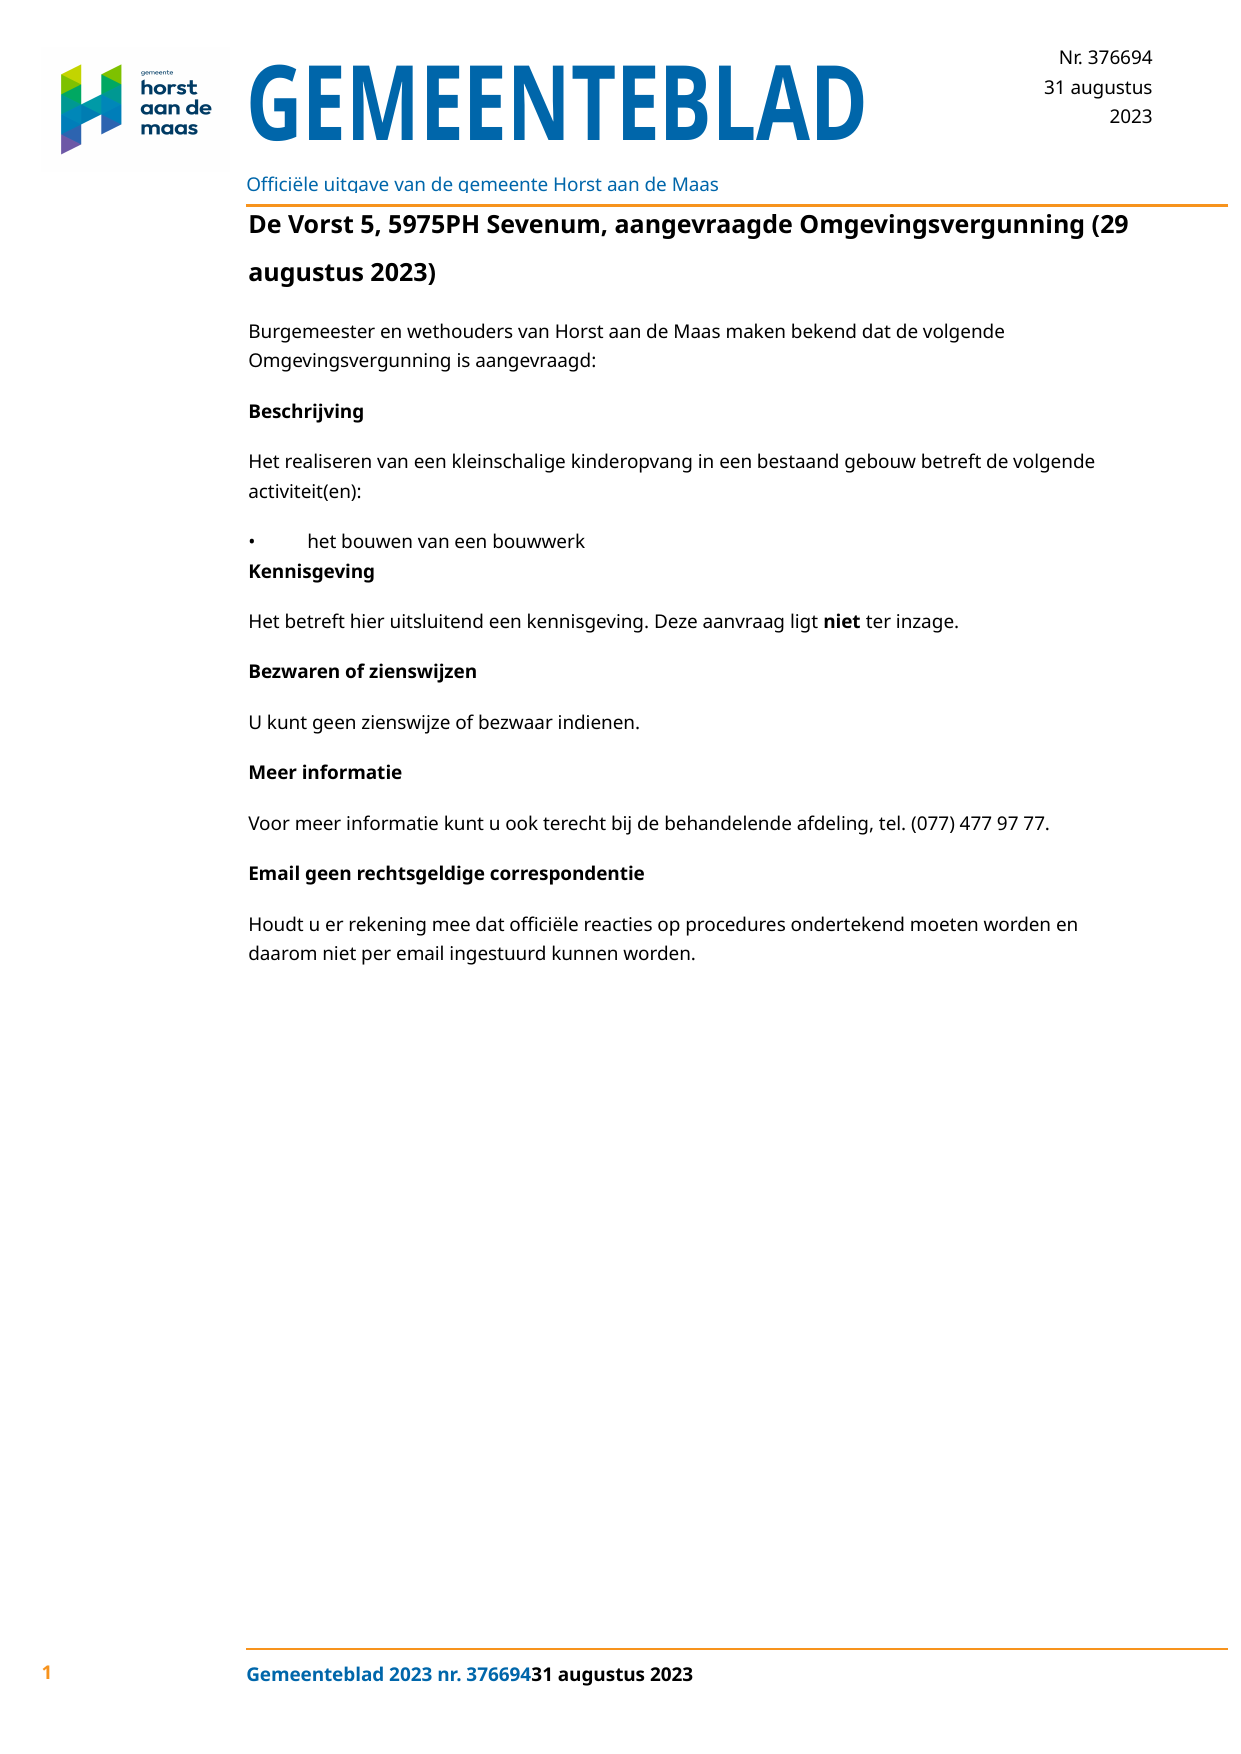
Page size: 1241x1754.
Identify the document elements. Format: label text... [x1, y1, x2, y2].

picture [41, 47, 231, 172]
text Beschrijving [248, 398, 1152, 424]
text De Vorst 5, 5975PH Sevenum, aangevraagde Omgevingsvergunning (29 augustus 2023) [248, 207, 1152, 288]
list het bouwen van een bouwwerk [248, 528, 1152, 554]
text Het betreft hier uitsluitend een kennisgeving. Deze aanvraag ligt niet ter inzage. [248, 608, 1152, 634]
text Voor meer informatie kunt u ook terecht bij de behandelende afdeling, tel. (077) 477 97 77. [248, 810, 1152, 836]
text Burgemeester en wethouders van Horst aan de Maas maken bekend dat de volgende Omgevingsvergunning is aangevraagd: [248, 318, 1152, 373]
text Houdt u er rekening mee dat officiële reacties op procedures ondertekend moeten worden en daarom niet per email ingestuurd kunnen worden. [248, 911, 1152, 966]
text Email geen rechtsgeldige correspondentie [248, 860, 1152, 886]
text Meer informatie [248, 759, 1152, 785]
text Kennisgeving [248, 558, 1152, 584]
text Het realiseren van een kleinschalige kinderopvang in een bestaand gebouw betreft de volgende activiteit(en): [248, 448, 1152, 504]
text U kunt geen zienswijze of bezwaar indienen. [248, 709, 1152, 735]
text Bezwaren of zienswijzen [248, 659, 1152, 684]
